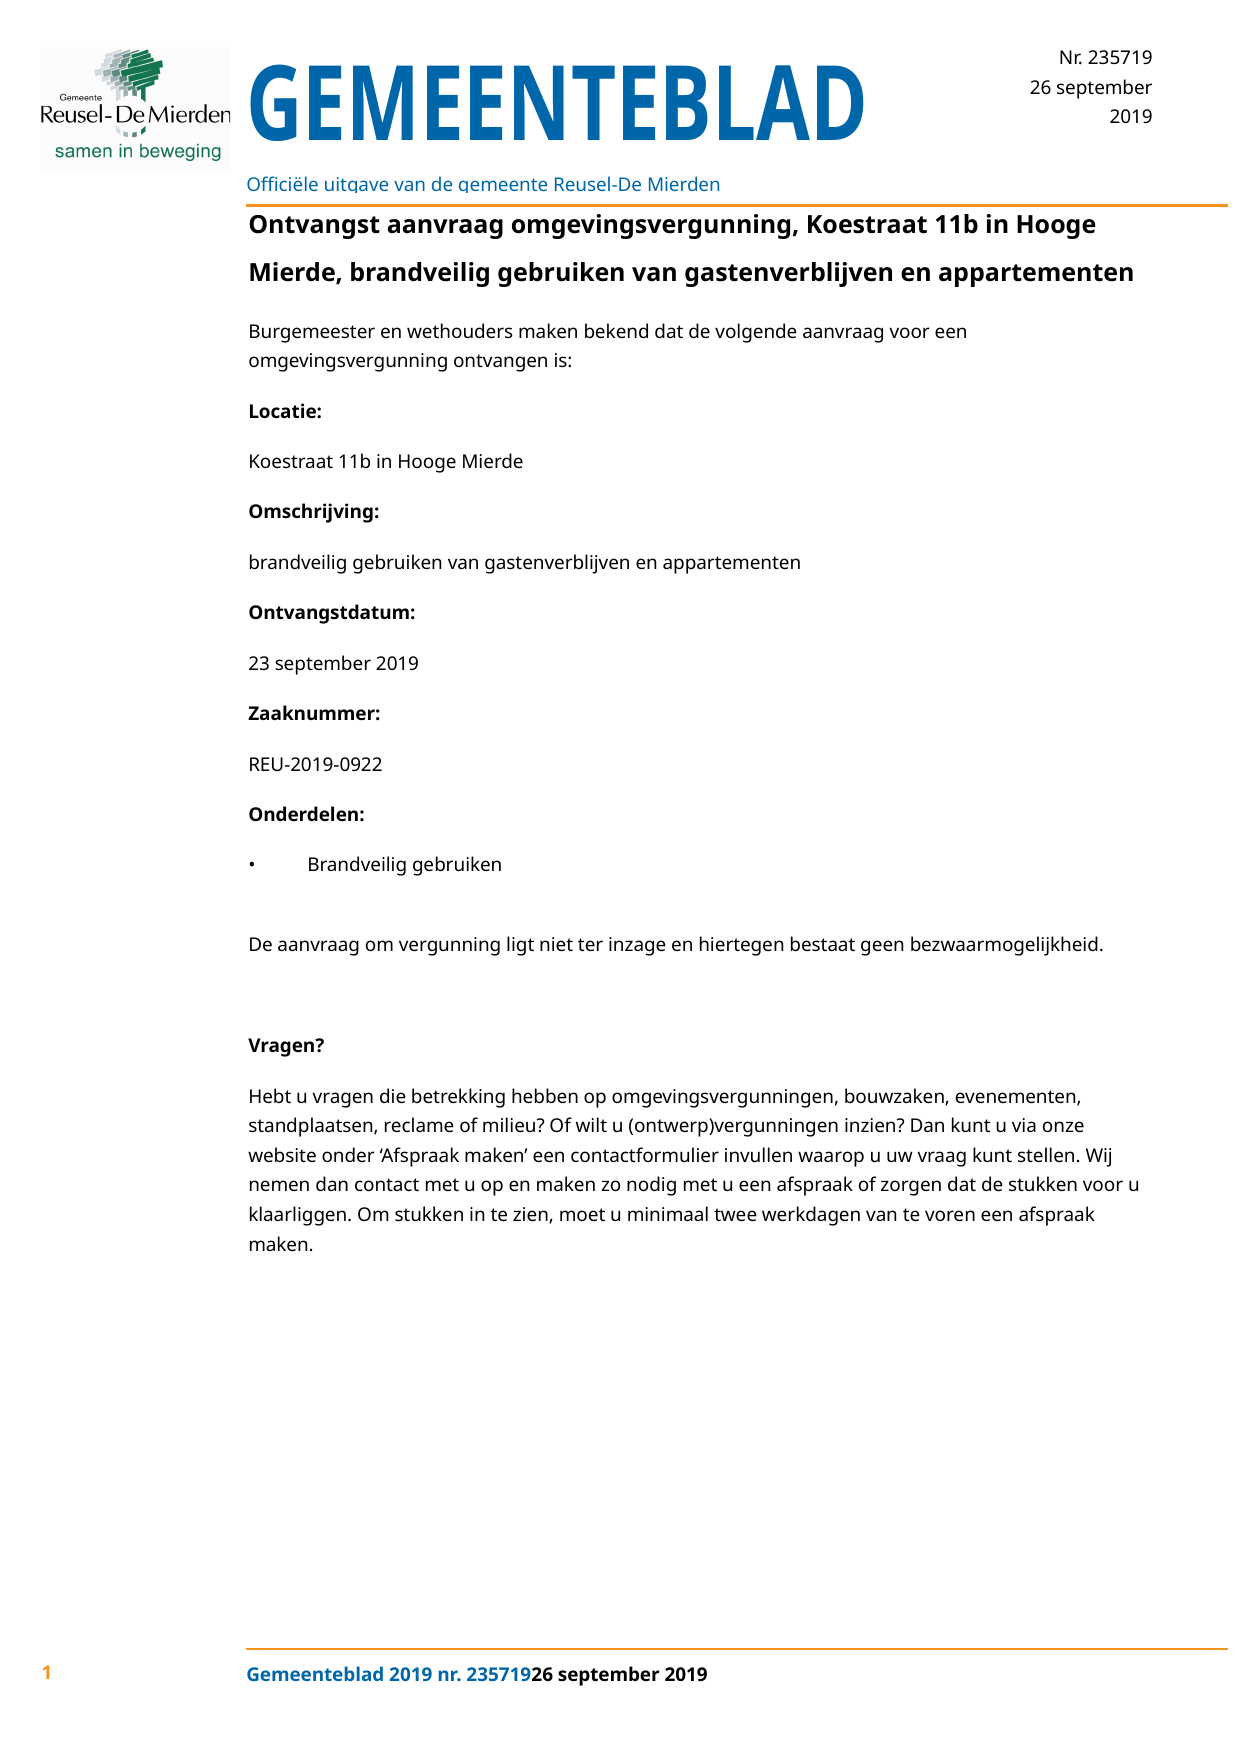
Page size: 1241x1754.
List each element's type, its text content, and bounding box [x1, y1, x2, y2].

text Ontvangstdatum: [248, 599, 1152, 625]
text Burgemeester en wethouders maken bekend dat de volgende aanvraag voor een omgevingsvergunning ontvangen is: [248, 318, 1152, 373]
text Ontvangst aanvraag omgevingsvergunning, Koestraat 11b in Hooge Mierde, brandveilig gebruiken van gastenverblijven en appartementen [248, 207, 1152, 288]
text REU-2019-0922 [248, 751, 1152, 777]
text brandveilig gebruiken van gastenverblijven en appartementen [248, 549, 1152, 575]
text Koestraat 11b in Hooge Mierde [248, 448, 1152, 474]
list Brandveilig gebruiken [248, 852, 1152, 877]
text Zaaknummer: [248, 700, 1152, 726]
text De aanvraag om vergunning ligt niet ter inzage en hiertegen bestaat geen bezwaarmogelijkheid. [248, 932, 1152, 957]
text Omschrijving: [248, 499, 1152, 524]
text 23 september 2019 [248, 650, 1152, 676]
text Hebt u vragen die betrekking hebben op omgevingsvergunningen, bouwzaken, evenementen, standplaatsen, reclame of milieu? Of wilt u (ontwerp)vergunningen inzien? Dan kunt u via onze website onder ‘Afspraak maken’ een contactformulier invullen waarop u uw vraag kunt stellen. Wij nemen dan contact met u op en maken zo nodig met u een afspraak of zorgen dat de stukken voor u klaarliggen. Om stukken in te zien, moet u minimaal twee werkdagen van te voren een afspraak maken. [248, 1083, 1152, 1257]
picture [41, 47, 231, 172]
text Vragen? [248, 1032, 1152, 1058]
text Locatie: [248, 398, 1152, 424]
text Onderdelen: [248, 801, 1152, 827]
